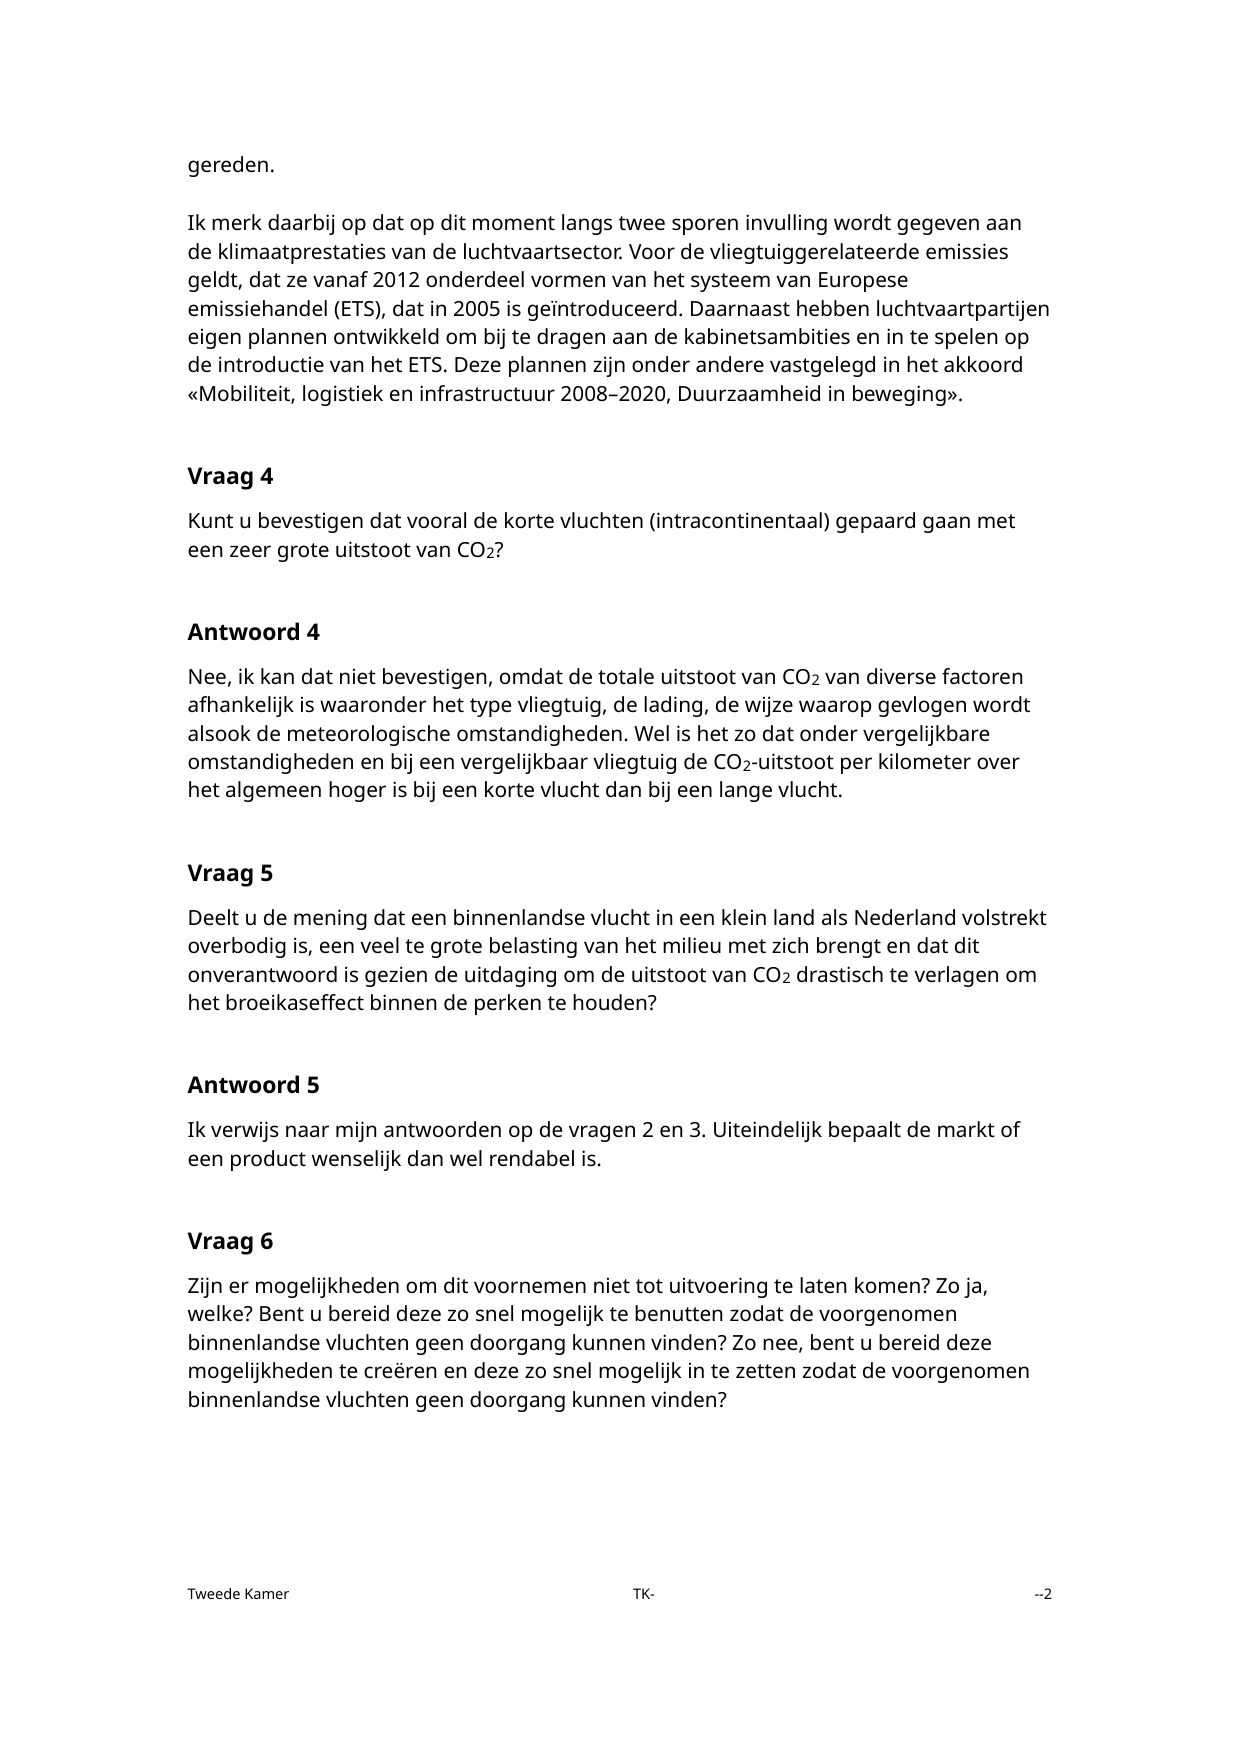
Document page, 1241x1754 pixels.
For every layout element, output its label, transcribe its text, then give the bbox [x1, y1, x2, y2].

text Ik verwijs naar mijn antwoorden op de vragen 2 en 3. Uiteindelijk bepaalt de markt of een product wenselijk dan wel rendabel is. [187, 1115, 1053, 1172]
subtitle Antwoord 4 [187, 616, 1053, 647]
text Ik merk daarbij op dat op dit moment langs twee sporen invulling wordt gegeven aan de klimaatprestaties van de luchtvaartsector. Voor de vliegtuiggerelateerde emissies geldt, dat ze vanaf 2012 onderdeel vormen van het systeem van Europese emissiehandel (ETS), dat in 2005 is geïntroduceerd. Daarnaast hebben luchtvaartpartijen eigen plannen ontwikkeld om bij te dragen aan de kabinetsambities en in te spelen op de introductie van het ETS. Deze plannen zijn onder andere vastgelegd in het akkoord «Mobiliteit, logistiek en infrastructuur 2008–2020, Duurzaamheid in beweging». [187, 208, 1053, 407]
subtitle Antwoord 5 [187, 1069, 1053, 1100]
subtitle Vraag 4 [187, 460, 1053, 491]
text Zijn er mogelijkheden om dit voornemen niet tot uitvoering te laten komen? Zo ja, welke? Bent u bereid deze zo snel mogelijk te benutten zodat de voorgenomen binnenlandse vluchten geen doorgang kunnen vinden? Zo nee, bent u bereid deze mogelijkheden te creëren en deze zo snel mogelijk in te zetten zodat de voorgenomen binnenlandse vluchten geen doorgang kunnen vinden? [187, 1271, 1053, 1413]
text Nee, ik kan dat niet bevestigen, omdat de totale uitstoot van CO2 van diverse factoren afhankelijk is waaronder het type vliegtuig, de lading, de wijze waarop gevlogen wordt alsook de meteorologische omstandigheden. Wel is het zo dat onder vergelijkbare omstandigheden en bij een vergelijkbaar vliegtuig de CO2-uitstoot per kilometer over het algemeen hoger is bij een korte vlucht dan bij een lange vlucht. [187, 662, 1053, 804]
text Kunt u bevestigen dat vooral de korte vluchten (intracontinentaal) gepaard gaan met een zeer grote uitstoot van CO2? [187, 506, 1053, 563]
text gereden. [187, 150, 1053, 178]
subtitle Vraag 5 [187, 857, 1053, 888]
text Deelt u de mening dat een binnenlandse vlucht in een klein land als Nederland volstrekt overbodig is, een veel te grote belasting van het milieu met zich brengt en dat dit onverantwoord is gezien de uitdaging om de uitstoot van CO2 drastisch te verlagen om het broeikaseffect binnen de perken te houden? [187, 903, 1053, 1017]
subtitle Vraag 6 [187, 1225, 1053, 1256]
